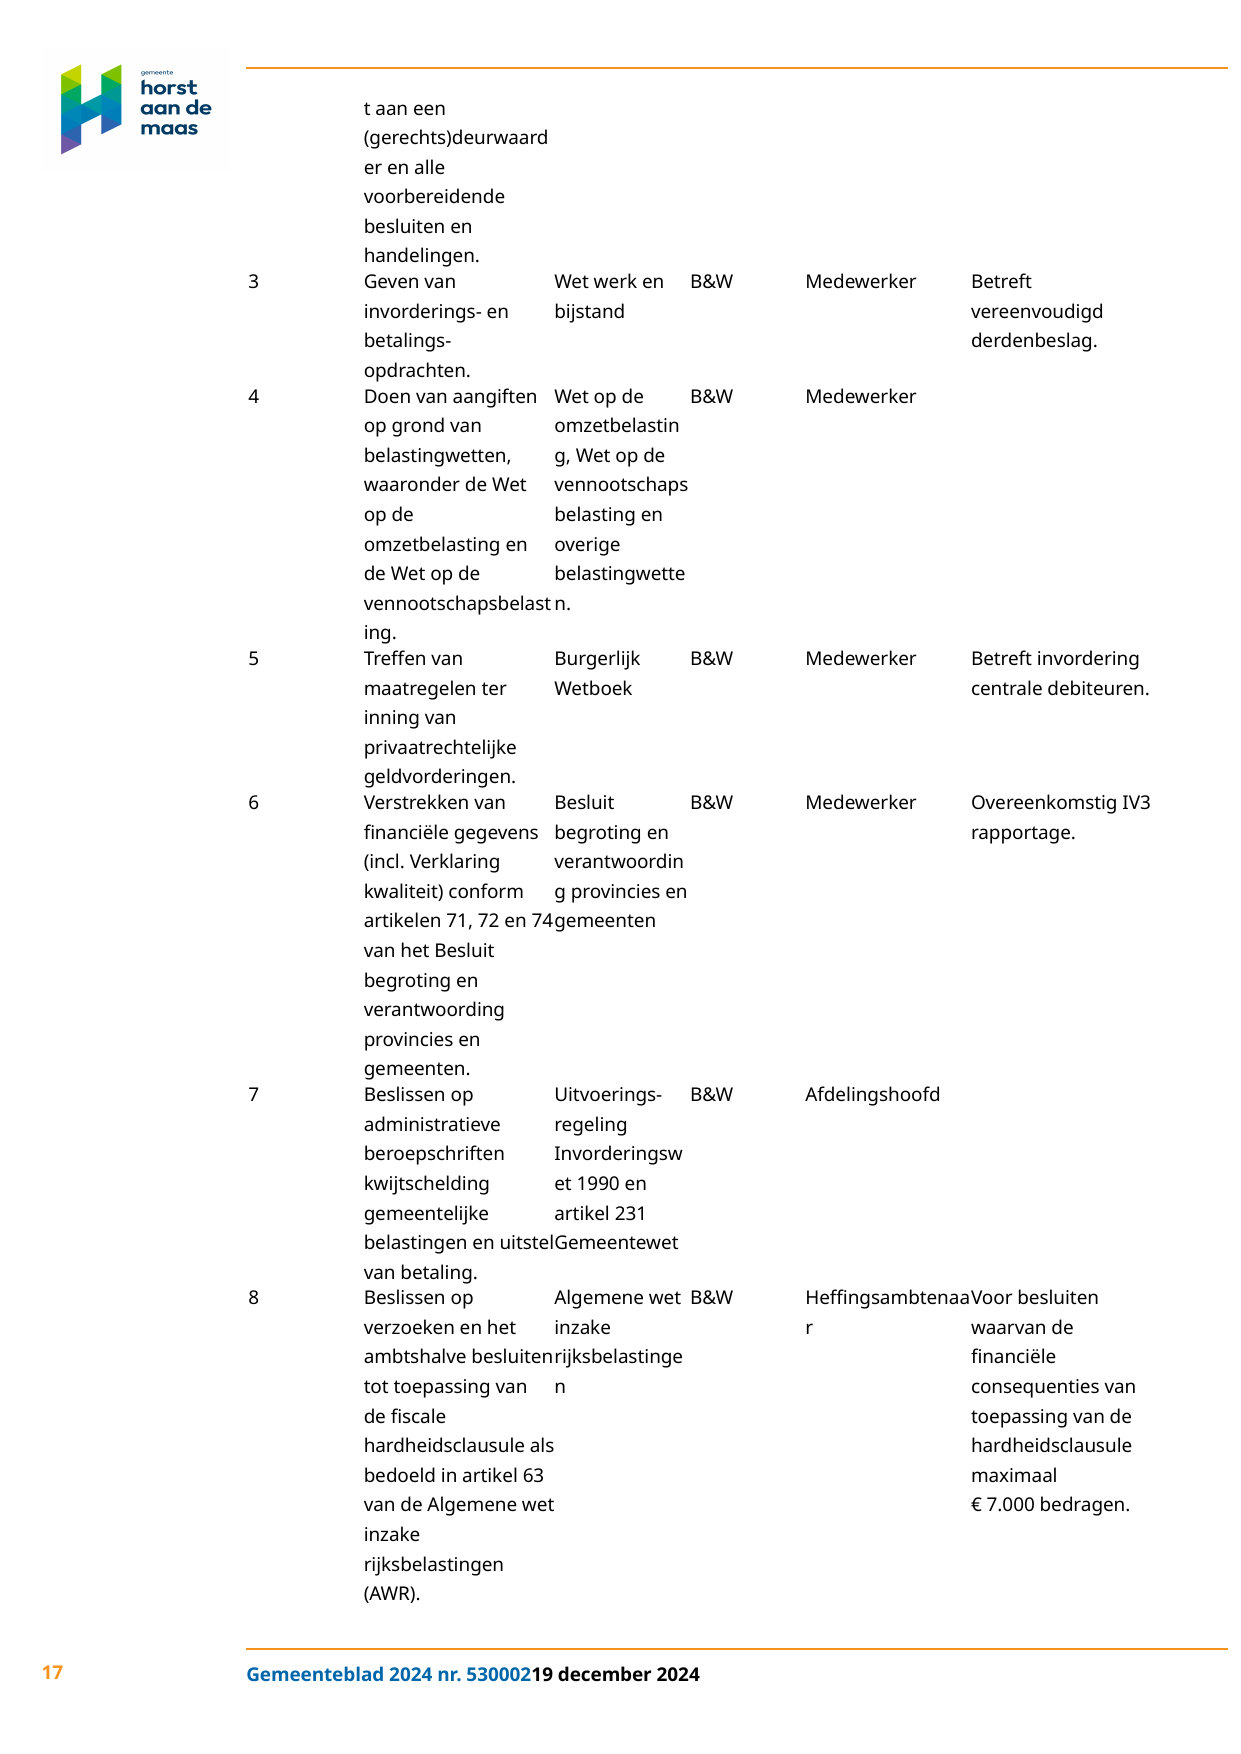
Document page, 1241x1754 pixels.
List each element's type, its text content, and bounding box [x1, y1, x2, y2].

table_cell Afdelingshoofd [805, 1081, 971, 1284]
table_cell Wet werk en bijstand [554, 269, 690, 383]
table_cell Voor besluiten waarvan de financiële consequenties van toepassing van de hardheidsclausule maximaal € 7.000 bedragen. [971, 1285, 1152, 1606]
table_cell Heffingsambtenaar [805, 1285, 971, 1606]
table_cell 5 [248, 645, 363, 789]
table_cell [805, 95, 971, 268]
table_cell B&W [690, 1081, 805, 1284]
table_cell Burgerlijk Wetboek [554, 645, 690, 789]
table_cell B&W [690, 269, 805, 383]
table_cell [554, 95, 690, 268]
table_cell [248, 95, 363, 268]
table_cell Verstrekken van financiële gegevens (incl. Verklaring kwaliteit) conform artikelen 71, 72 en 74 van het Besluit begroting en verantwoording provincies en gemeenten. [364, 789, 554, 1081]
table_cell B&W [690, 1285, 805, 1606]
table_cell Betreft vereenvoudigd derdenbeslag. [971, 269, 1152, 383]
table_cell Medewerker [805, 383, 971, 645]
table_cell 7 [248, 1081, 363, 1284]
table_cell Medewerker [805, 645, 971, 789]
table_cell Geven van invorderings- en betalings- opdrachten. [364, 269, 554, 383]
table_cell [971, 1081, 1152, 1284]
table_cell Medewerker [805, 789, 971, 1081]
table_cell Treffen van maatregelen ter inning van privaatrechtelijke geldvorderingen. [364, 645, 554, 789]
table_cell Uitvoerings- regeling Invorderingswet 1990 en artikel 231 Gemeentewet [554, 1081, 690, 1284]
table_cell 8 [248, 1285, 363, 1606]
table_cell [971, 95, 1152, 268]
table_cell B&W [690, 789, 805, 1081]
table_cell Beslissen op administratieve beroepschriften kwijtschelding gemeentelijke belastingen en uitstel van betaling. [364, 1081, 554, 1284]
table_cell 3 [248, 269, 363, 383]
table_cell Doen van aangiften op grond van belastingwetten, waaronder de Wet op de omzetbelasting en de Wet op de vennootschapsbelasting. [364, 383, 554, 645]
table_cell Overeenkomstig IV3 rapportage. [971, 789, 1152, 1081]
table_cell Medewerker [805, 269, 971, 383]
table_cell B&W [690, 383, 805, 645]
table_cell Besluit begroting en verantwoording provincies en gemeenten [554, 789, 690, 1081]
table_cell [690, 95, 805, 268]
table_cell Beslissen op verzoeken en het ambtshalve besluiten tot toepassing van de fiscale hardheidsclausule als bedoeld in artikel 63 van de Algemene wet inzake rijksbelastingen (AWR). [364, 1285, 554, 1606]
table_cell t aan een (gerechts)deurwaarder en alle voorbereidende besluiten en handelingen. [364, 95, 554, 268]
table_cell 6 [248, 789, 363, 1081]
table_cell Algemene wet inzake rijksbelastingen [554, 1285, 690, 1606]
table_cell Betreft invordering centrale debiteuren. [971, 645, 1152, 789]
table_cell [971, 383, 1152, 645]
table_cell Wet op de omzetbelasting, Wet op de vennootschapsbelasting en overige belastingwetten. [554, 383, 690, 645]
table_cell B&W [690, 645, 805, 789]
table_cell 4 [248, 383, 363, 645]
picture [41, 47, 231, 172]
